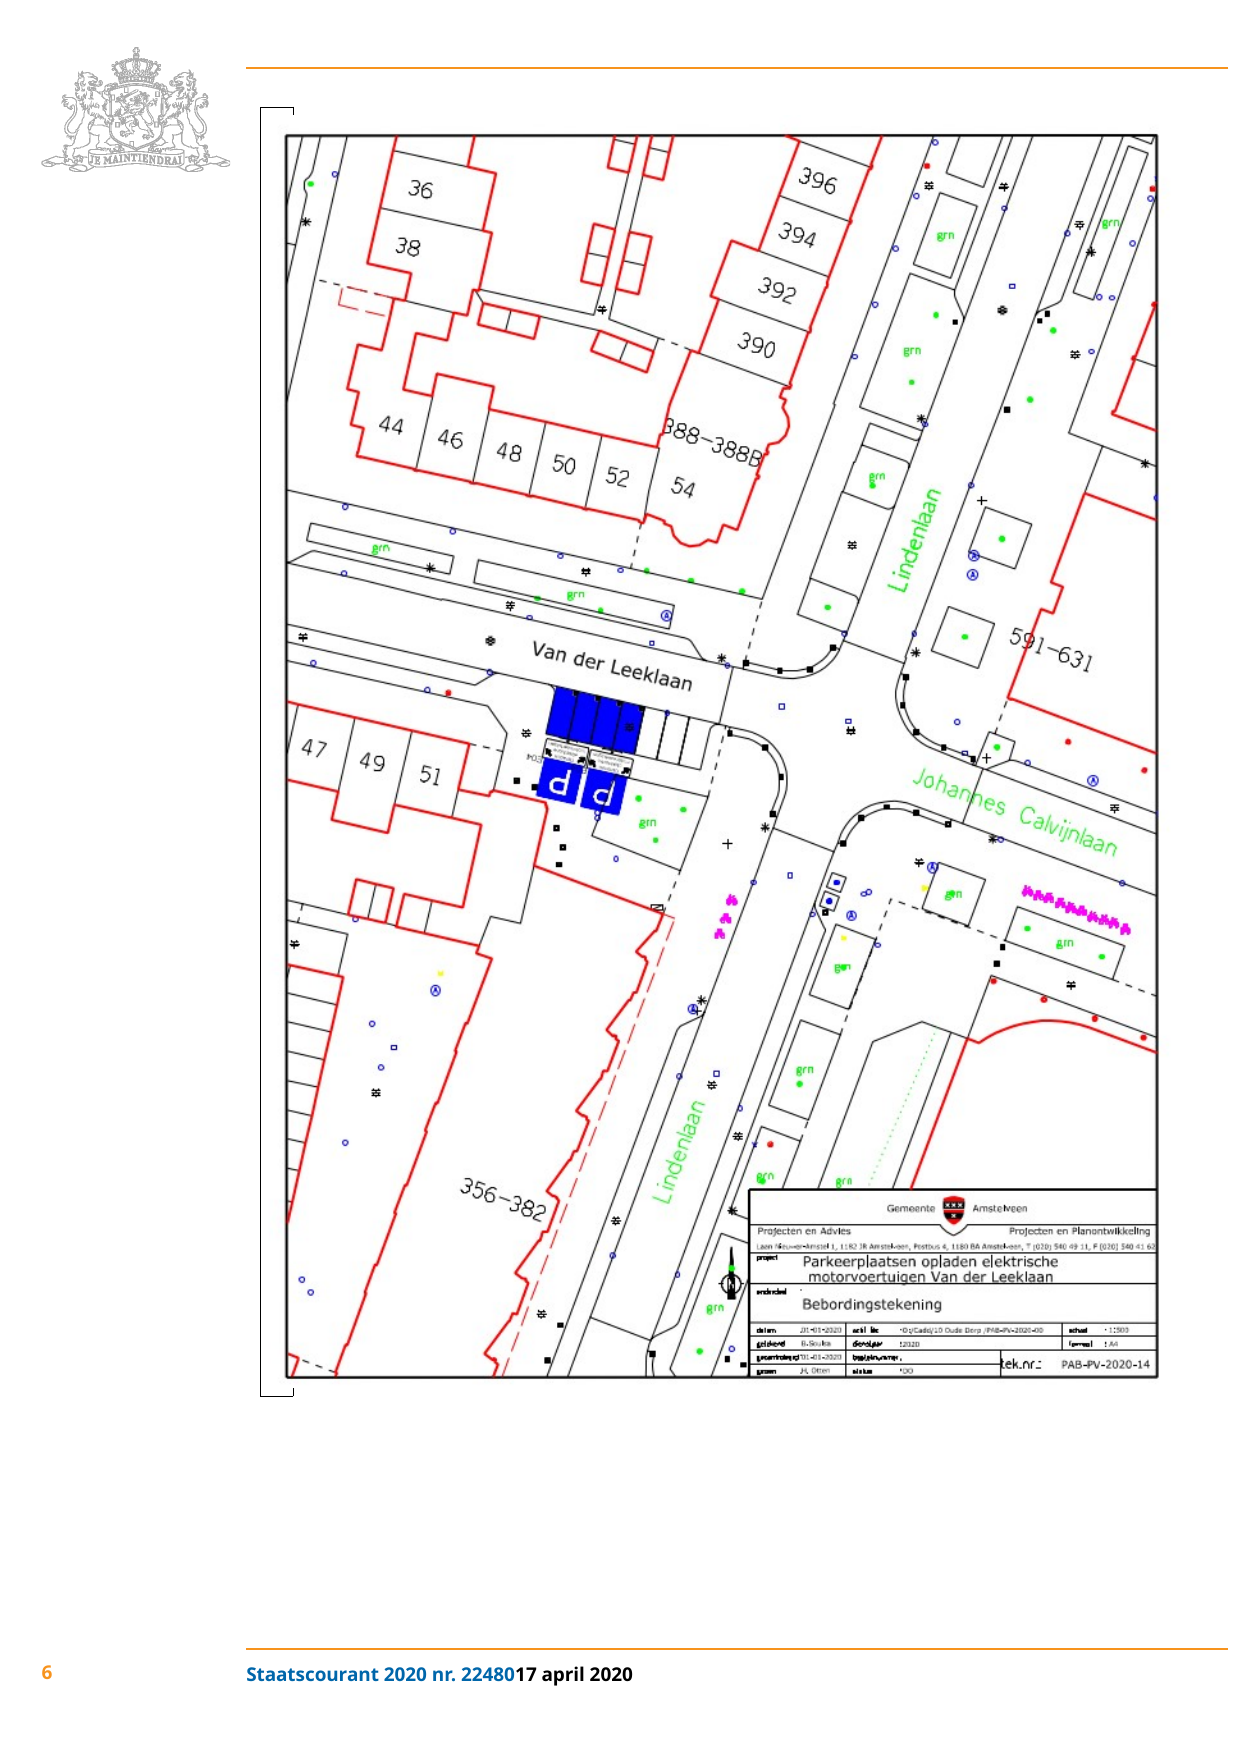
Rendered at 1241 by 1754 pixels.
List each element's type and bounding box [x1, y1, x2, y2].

picture [41, 47, 231, 172]
picture [268, 115, 1173, 1388]
